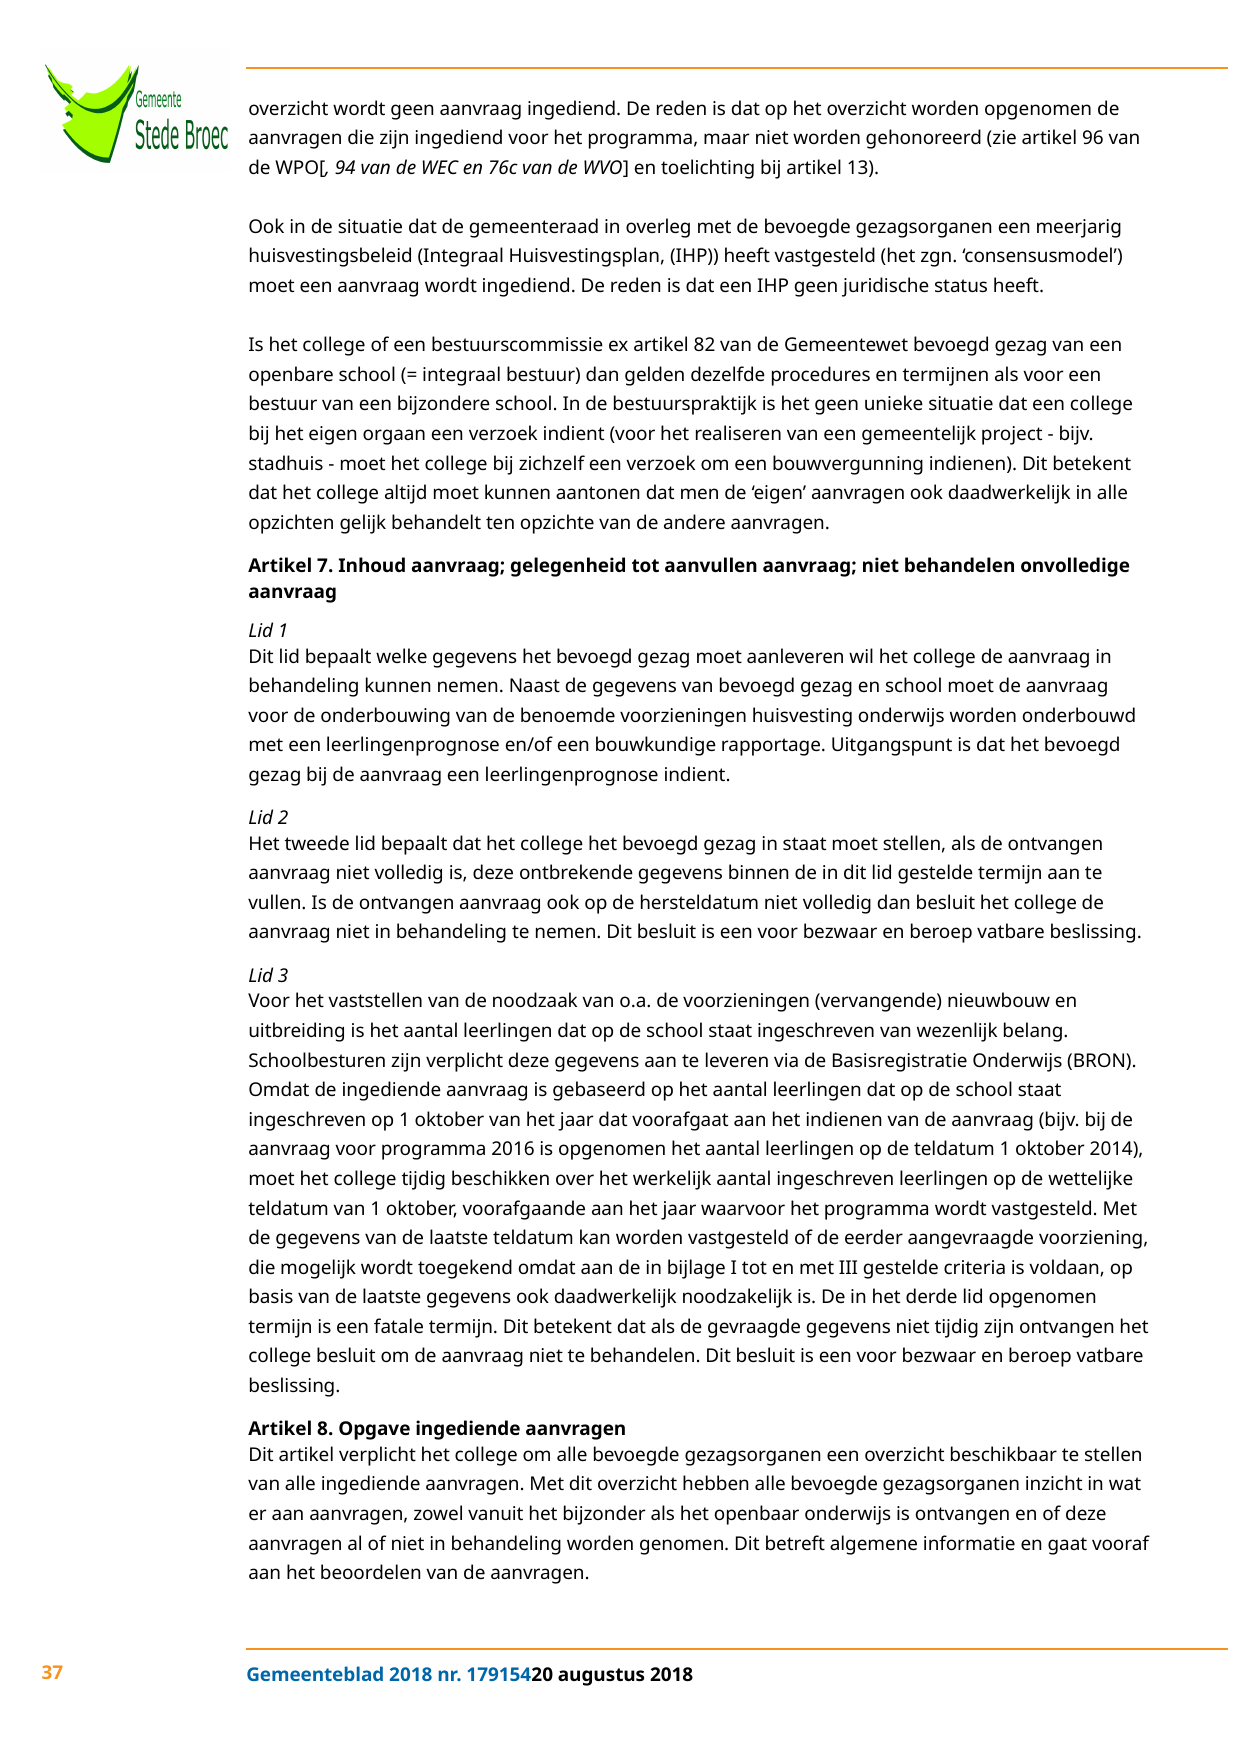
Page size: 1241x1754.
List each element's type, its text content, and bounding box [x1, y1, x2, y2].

text Ook in de situatie dat de gemeenteraad in overleg met de bevoegde gezagsorganen een meerjarig huisvestingsbeleid (Integraal Huisvestingsplan, (IHP)) heeft vastgesteld (het zgn. ‘consensusmodel’) moet een aanvraag wordt ingediend. De reden is dat een IHP geen juridische status heeft. [248, 213, 1152, 298]
text Dit lid bepaalt welke gegevens het bevoegd gezag moet aanleveren wil het college de aanvraag in behandeling kunnen nemen. Naast de gegevens van bevoegd gezag en school moet de aanvraag voor de onderbouwing van de benoemde voorzieningen huisvesting onderwijs worden onderbouwd met een leerlingenprognose en/of een bouwkundige rapportage. Uitgangspunt is dat het bevoegd gezag bij de aanvraag een leerlingenprognose indient. [248, 643, 1152, 787]
text Lid 2 [248, 804, 1152, 830]
text overzicht wordt geen aanvraag ingediend. De reden is dat op het overzicht worden opgenomen de aanvragen die zijn ingediend voor het programma, maar niet worden gehonoreerd (zie artikel 96 van de WPO[, 94 van de WEC en 76c van de WVO] en toelichting bij artikel 13). [248, 95, 1152, 180]
text Lid 3 [248, 962, 1152, 988]
text Artikel 7. Inhoud aanvraag; gelegenheid tot aanvullen aanvraag; niet behandelen onvolledige aanvraag [248, 552, 1152, 603]
picture [41, 47, 231, 172]
text Het tweede lid bepaalt dat het college het bevoegd gezag in staat moet stellen, als de ontvangen aanvraag niet volledig is, deze ontbrekende gegevens binnen de in dit lid gestelde termijn aan te vullen. Is de ontvangen aanvraag ook op de hersteldatum niet volledig dan besluit het college de aanvraag niet in behandeling te nemen. Dit besluit is een voor bezwaar en beroep vatbare beslissing. [248, 830, 1152, 944]
text Lid 1 [248, 617, 1152, 643]
text Artikel 8. Opgave ingediende aanvragen [248, 1415, 1152, 1441]
text Voor het vaststellen van de noodzaak van o.a. de voorzieningen (vervangende) nieuwbouw en uitbreiding is het aantal leerlingen dat op de school staat ingeschreven van wezenlijk belang. Schoolbesturen zijn verplicht deze gegevens aan te leveren via de Basisregistratie Onderwijs (BRON). Omdat de ingediende aanvraag is gebaseerd op het aantal leerlingen dat op de school staat ingeschreven op 1 oktober van het jaar dat voorafgaat aan het indienen van de aanvraag (bijv. bij de aanvraag voor programma 2016 is opgenomen het aantal leerlingen op de teldatum 1 oktober 2014), moet het college tijdig beschikken over het werkelijk aantal ingeschreven leerlingen op de wettelijke teldatum van 1 oktober, voorafgaande aan het jaar waarvoor het programma wordt vastgesteld. Met de gegevens van de laatste teldatum kan worden vastgesteld of de eerder aangevraagde voorziening, die mogelijk wordt toegekend omdat aan de in bijlage I tot en met III gestelde criteria is voldaan, op basis van de laatste gegevens ook daadwerkelijk noodzakelijk is. De in het derde lid opgenomen termijn is een fatale termijn. Dit betekent dat als de gevraagde gegevens niet tijdig zijn ontvangen het college besluit om de aanvraag niet te behandelen. Dit besluit is een voor bezwaar en beroep vatbare beslissing. [248, 988, 1152, 1398]
text Dit artikel verplicht het college om alle bevoegde gezagsorganen een overzicht beschikbaar te stellen van alle ingediende aanvragen. Met dit overzicht hebben alle bevoegde gezagsorganen inzicht in wat er aan aanvragen, zowel vanuit het bijzonder als het openbaar onderwijs is ontvangen en of deze aanvragen al of niet in behandeling worden genomen. Dit betreft algemene informatie en gaat vooraf aan het beoordelen van de aanvragen. [248, 1441, 1152, 1585]
text Is het college of een bestuurscommissie ex artikel 82 van de Gemeentewet bevoegd gezag van een openbare school (= integraal bestuur) dan gelden dezelfde procedures en termijnen als voor een bestuur van een bijzondere school. In de bestuurspraktijk is het geen unieke situatie dat een college bij het eigen orgaan een verzoek indient (voor het realiseren van een gemeentelijk project - bijv. stadhuis - moet het college bij zichzelf een verzoek om een bouwvergunning indienen). Dit betekent dat het college altijd moet kunnen aantonen dat men de ‘eigen’ aanvragen ook daadwerkelijk in alle opzichten gelijk behandelt ten opzichte van de andere aanvragen. [248, 331, 1152, 535]
